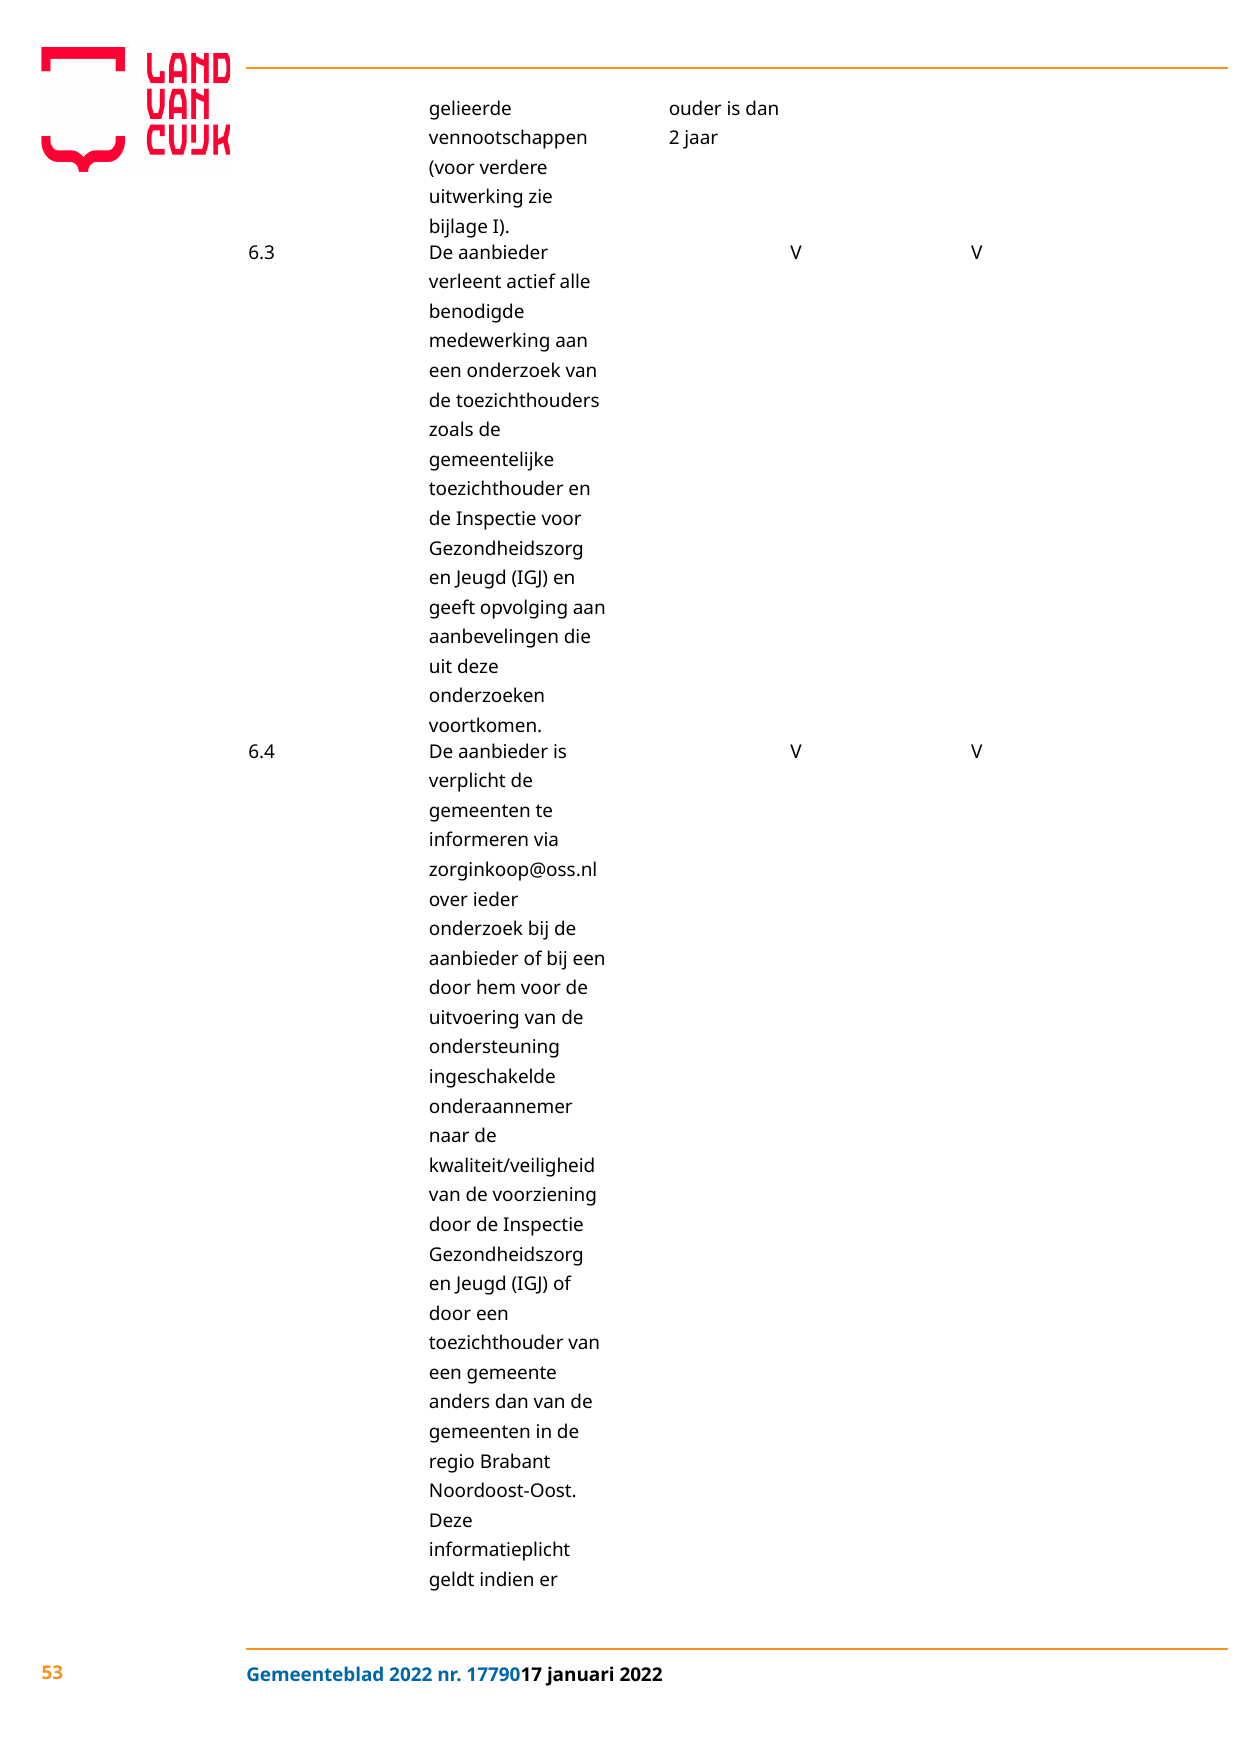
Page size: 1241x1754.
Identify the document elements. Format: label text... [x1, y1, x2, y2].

table_cell 6.4 [248, 738, 429, 1592]
table_cell [971, 95, 1152, 239]
table_cell V [971, 239, 1152, 738]
table_cell [609, 239, 790, 738]
table_cell V [790, 738, 971, 1592]
picture [41, 47, 231, 172]
table_cell De aanbieder is verplicht de gemeenten te informeren via zorginkoop@oss.nl over ieder onderzoek bij de aanbieder of bij een door hem voor de uitvoering van de ondersteuning ingeschakelde onderaannemer naar de kwaliteit/veiligheid van de voorziening door de Inspectie Gezondheidszorg en Jeugd (IGJ) of door een toezichthouder van een gemeente anders dan van de gemeenten in de regio Brabant Noordoost-Oost. Deze informatieplicht geldt indien er [429, 738, 609, 1592]
table_cell ouder is dan 2 jaar [609, 95, 790, 239]
table_cell De aanbieder verleent actief alle benodigde medewerking aan een onderzoek van de toezichthouders zoals de gemeentelijke toezichthouder en de Inspectie voor Gezondheidszorg en Jeugd (IGJ) en geeft opvolging aan aanbevelingen die uit deze onderzoeken voortkomen. [429, 239, 609, 738]
table_cell gelieerde vennootschappen (voor verdere uitwerking zie bijlage I). [429, 95, 609, 239]
table_cell V [790, 239, 971, 738]
table_cell 6.3 [248, 239, 429, 738]
table_cell V [971, 738, 1152, 1592]
table_cell [609, 738, 790, 1592]
table_cell [248, 95, 429, 239]
table_cell [790, 95, 971, 239]
